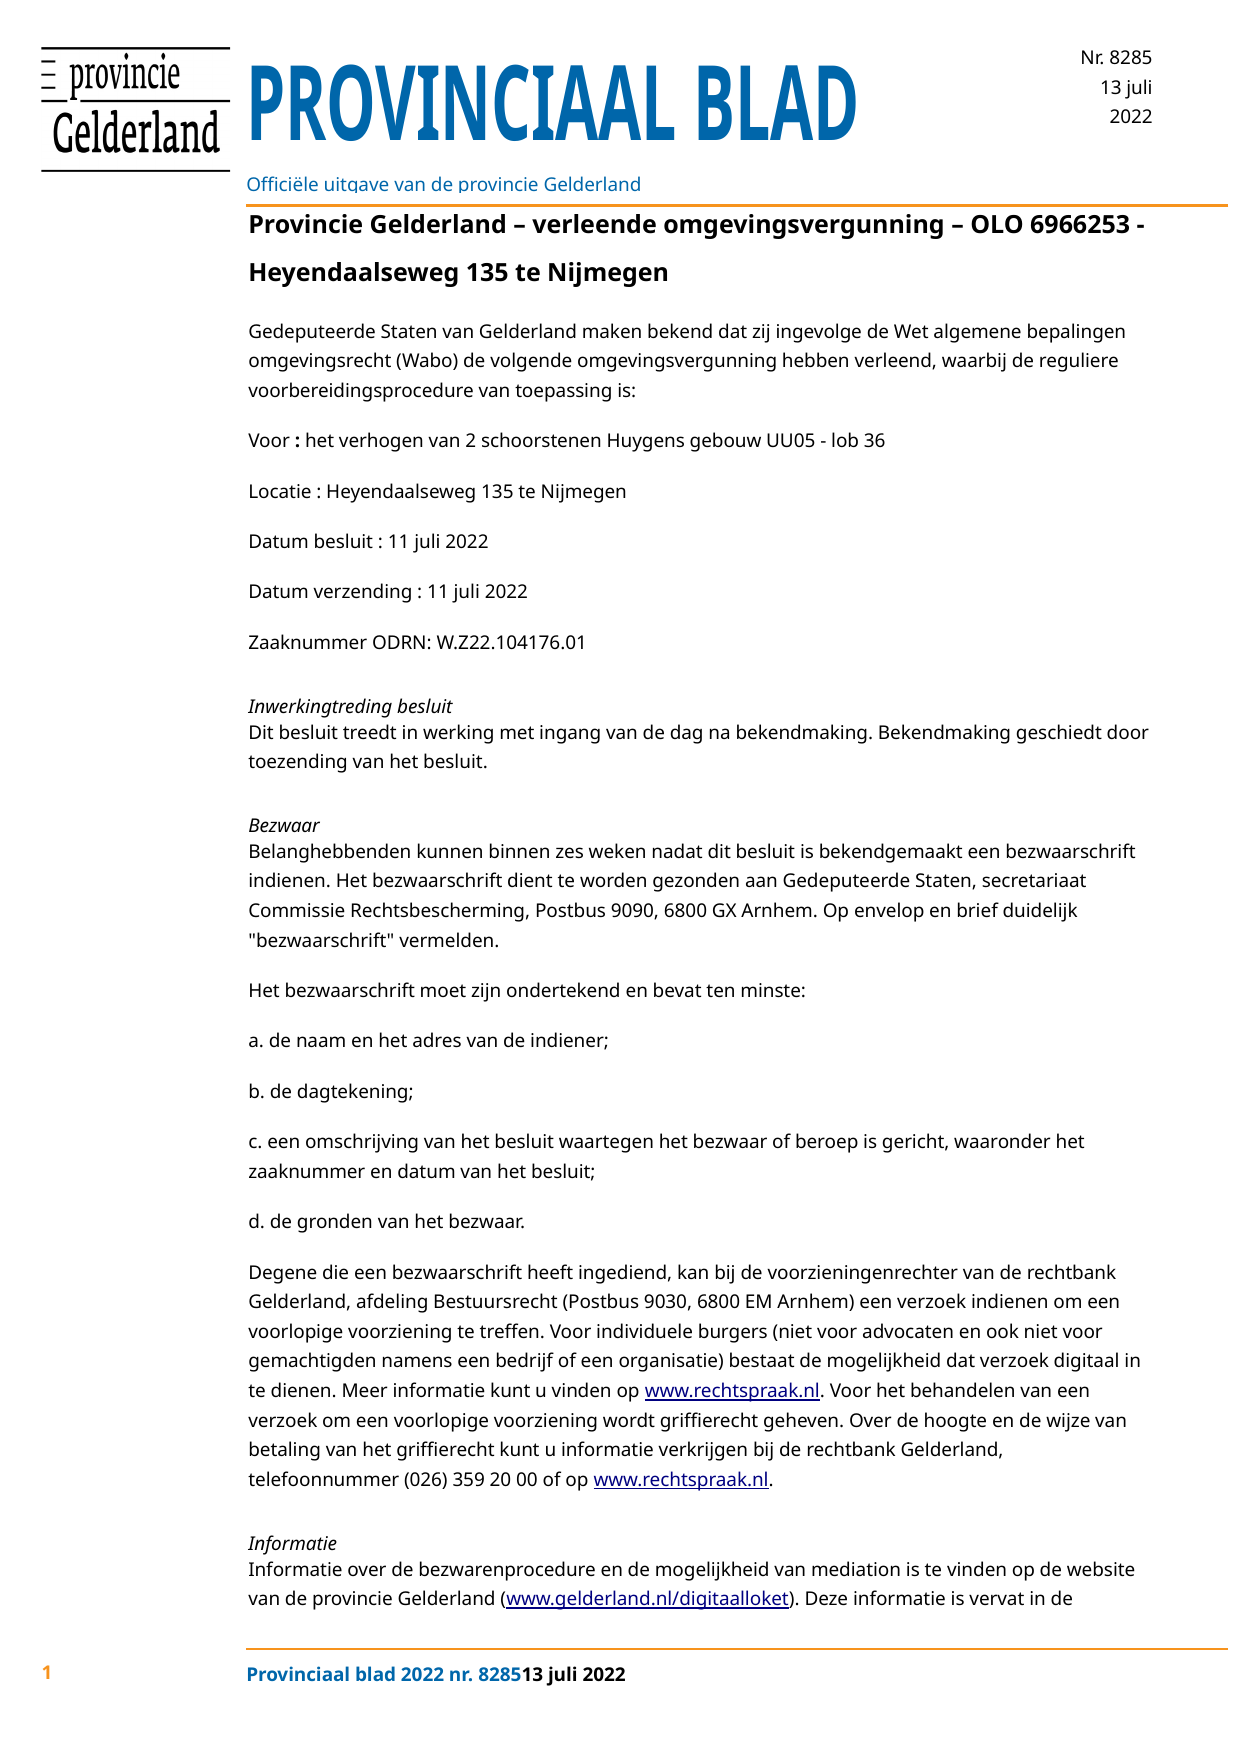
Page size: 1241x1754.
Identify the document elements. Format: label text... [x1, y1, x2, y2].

text Voor : het verhogen van 2 schoorstenen Huygens gebouw UU05 - lob 36 [248, 427, 1152, 453]
picture [41, 47, 231, 172]
text Inwerkingtreding besluit [248, 693, 1152, 719]
text Zaaknummer ODRN: W.Z22.104176.01 [248, 629, 1152, 655]
text Belanghebbenden kunnen binnen zes weken nadat dit besluit is bekendgemaakt een bezwaarschrift indienen. Het bezwaarschrift dient te worden gezonden aan Gedeputeerde Staten, secretariaat Commissie Rechtsbescherming, Postbus 9090, 6800 GX Arnhem. Op envelop en brief duidelijk "bezwaarschrift" vermelden. [248, 838, 1152, 953]
text Datum besluit : 11 juli 2022 [248, 528, 1152, 554]
text d. de gronden van het bezwaar. [248, 1208, 1152, 1234]
text Locatie : Heyendaalseweg 135 te Nijmegen [248, 478, 1152, 504]
text Bezwaar [248, 812, 1152, 838]
text Gedeputeerde Staten van Gelderland maken bekend dat zij ingevolge de Wet algemene bepalingen omgevingsrecht (Wabo) de volgende omgevingsvergunning hebben verleend, waarbij de reguliere voorbereidingsprocedure van toepassing is: [248, 318, 1152, 403]
text Datum verzending : 11 juli 2022 [248, 579, 1152, 604]
text a. de naam en het adres van de indiener; [248, 1028, 1152, 1053]
text Het bezwaarschrift moet zijn ondertekend en bevat ten minste: [248, 977, 1152, 1003]
text Dit besluit treedt in werking met ingang van de dag na bekendmaking. Bekendmaking geschiedt door toezending van het besluit. [248, 719, 1152, 774]
text Informatie [248, 1530, 1152, 1556]
text b. de dagtekening; [248, 1078, 1152, 1104]
text Informatie over de bezwarenprocedure en de mogelijkheid van mediation is te vinden op de website van de provincie Gelderland (www.gelderland.nl/digitaalloket). Deze informatie is vervat in de [248, 1556, 1152, 1611]
text Provincie Gelderland – verleende omgevingsvergunning – OLO 6966253 - Heyendaalseweg 135 te Nijmegen [248, 207, 1152, 288]
text Degene die een bezwaarschrift heeft ingediend, kan bij de voorzieningenrechter van de rechtbank Gelderland, afdeling Bestuursrecht (Postbus 9030, 6800 EM Arnhem) een verzoek indienen om een voorlopige voorziening te treffen. Voor individuele burgers (niet voor advocaten en ook niet voor gemachtigden namens een bedrijf of een organisatie) bestaat de mogelijkheid dat verzoek digitaal in te dienen. Meer informatie kunt u vinden op www.rechtspraak.nl. Voor het behandelen van een verzoek om een voorlopige voorziening wordt griffierecht geheven. Over de hoogte en de wijze van betaling van het griffierecht kunt u informatie verkrijgen bij de rechtbank Gelderland, telefoonnummer (026) 359 20 00 of op www.rechtspraak.nl. [248, 1259, 1152, 1492]
text c. een omschrijving van het besluit waartegen het bezwaar of beroep is gericht, waaronder het zaaknummer en datum van het besluit; [248, 1128, 1152, 1184]
